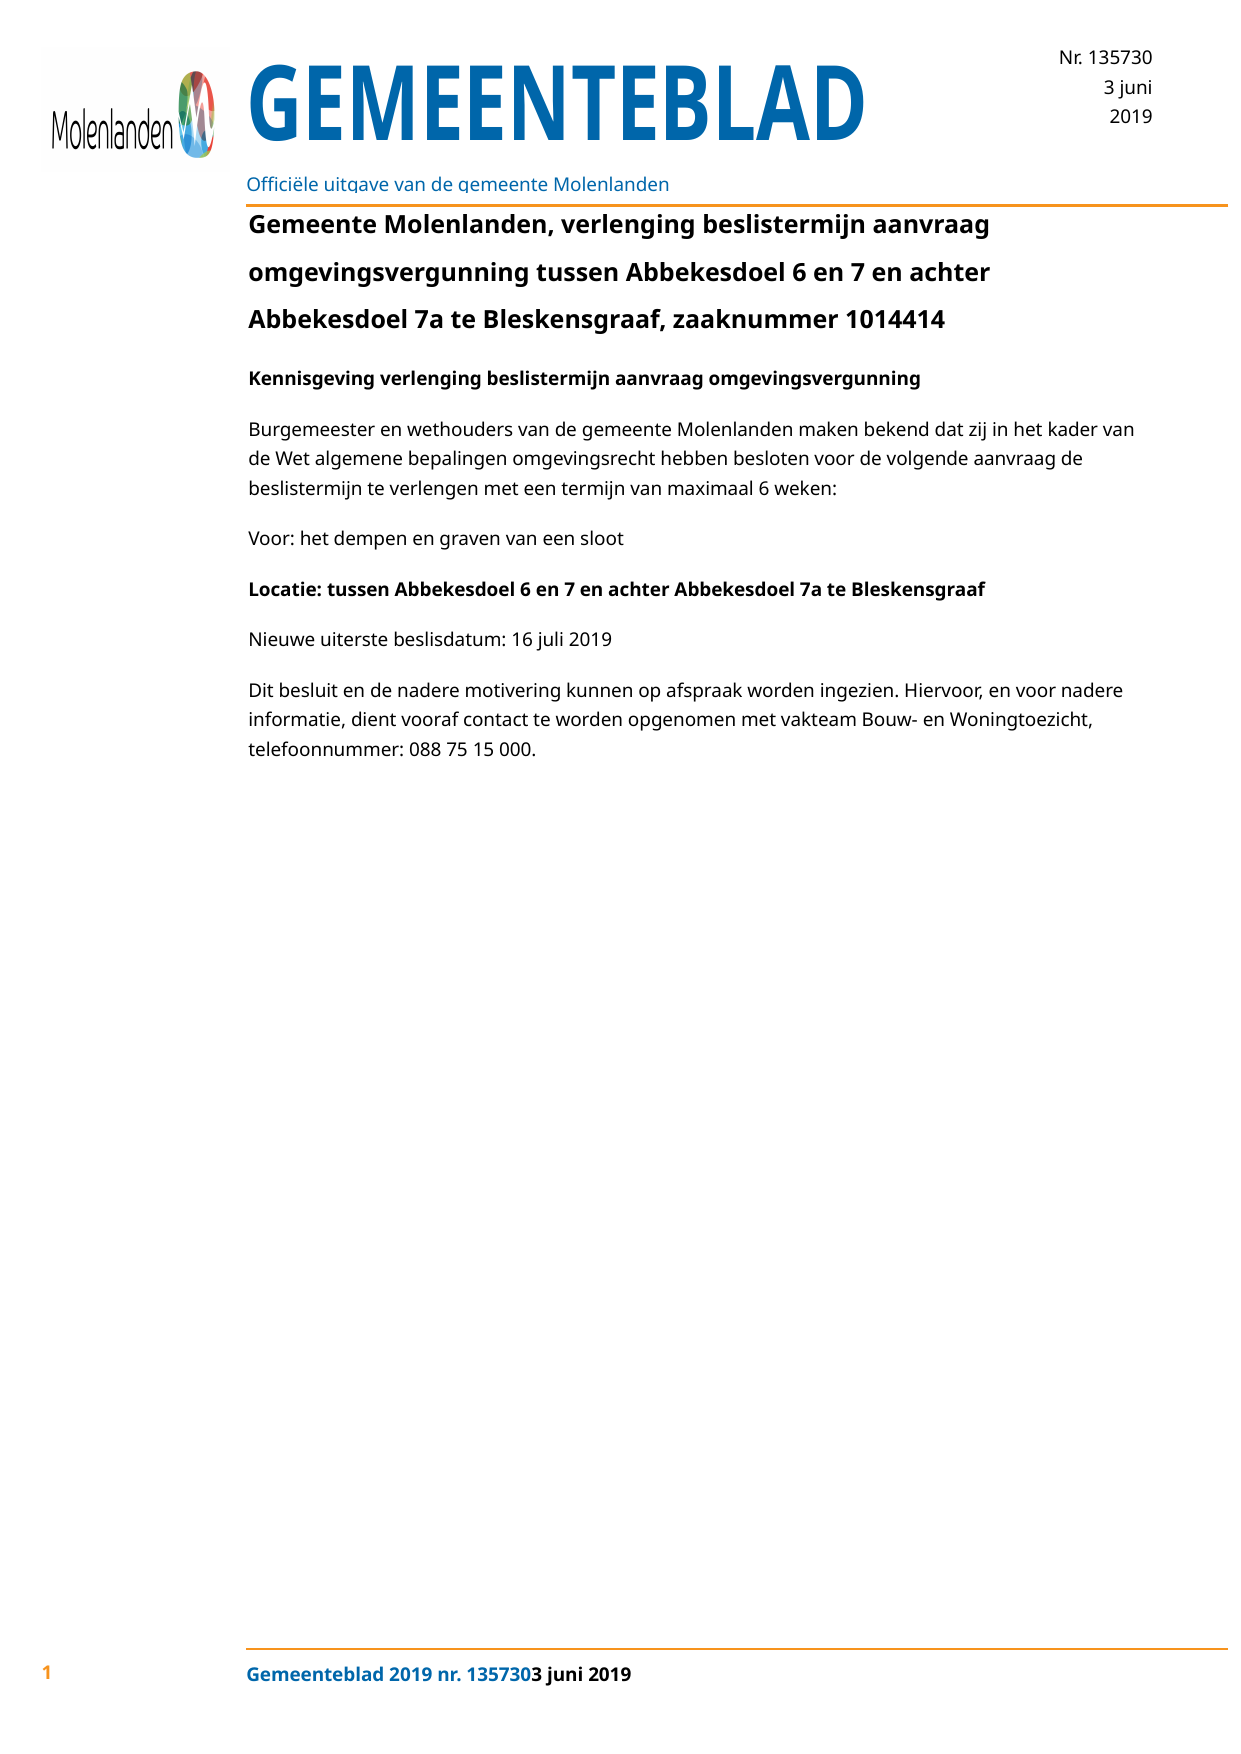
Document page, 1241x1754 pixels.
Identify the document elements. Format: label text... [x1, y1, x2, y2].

text Nieuwe uiterste beslisdatum: 16 juli 2019 [248, 626, 1152, 652]
text Gemeente Molenlanden, verlenging beslistermijn aanvraag omgevingsvergunning tussen Abbekesdoel 6 en 7 en achter Abbekesdoel 7a te Bleskensgraaf, zaaknummer 1014414 [248, 207, 1152, 336]
text Locatie: tussen Abbekesdoel 6 en 7 en achter Abbekesdoel 7a te Bleskensgraaf [248, 576, 1152, 602]
text Burgemeester en wethouders van de gemeente Molenlanden maken bekend dat zij in het kader van de Wet algemene bepalingen omgevingsrecht hebben besloten voor de volgende aanvraag de beslistermijn te verlengen met een termijn van maximaal 6 weken: [248, 416, 1152, 501]
text Dit besluit en de nadere motivering kunnen op afspraak worden ingezien. Hiervoor, en voor nadere informatie, dient vooraf contact te worden opgenomen met vakteam Bouw- en Woningtoezicht, telefoonnummer: 088 75 15 000. [248, 677, 1152, 762]
picture [41, 47, 231, 172]
text Voor: het dempen en graven van een sloot [248, 526, 1152, 551]
text Kennisgeving verlenging beslistermijn aanvraag omgevingsvergunning [248, 366, 1152, 391]
